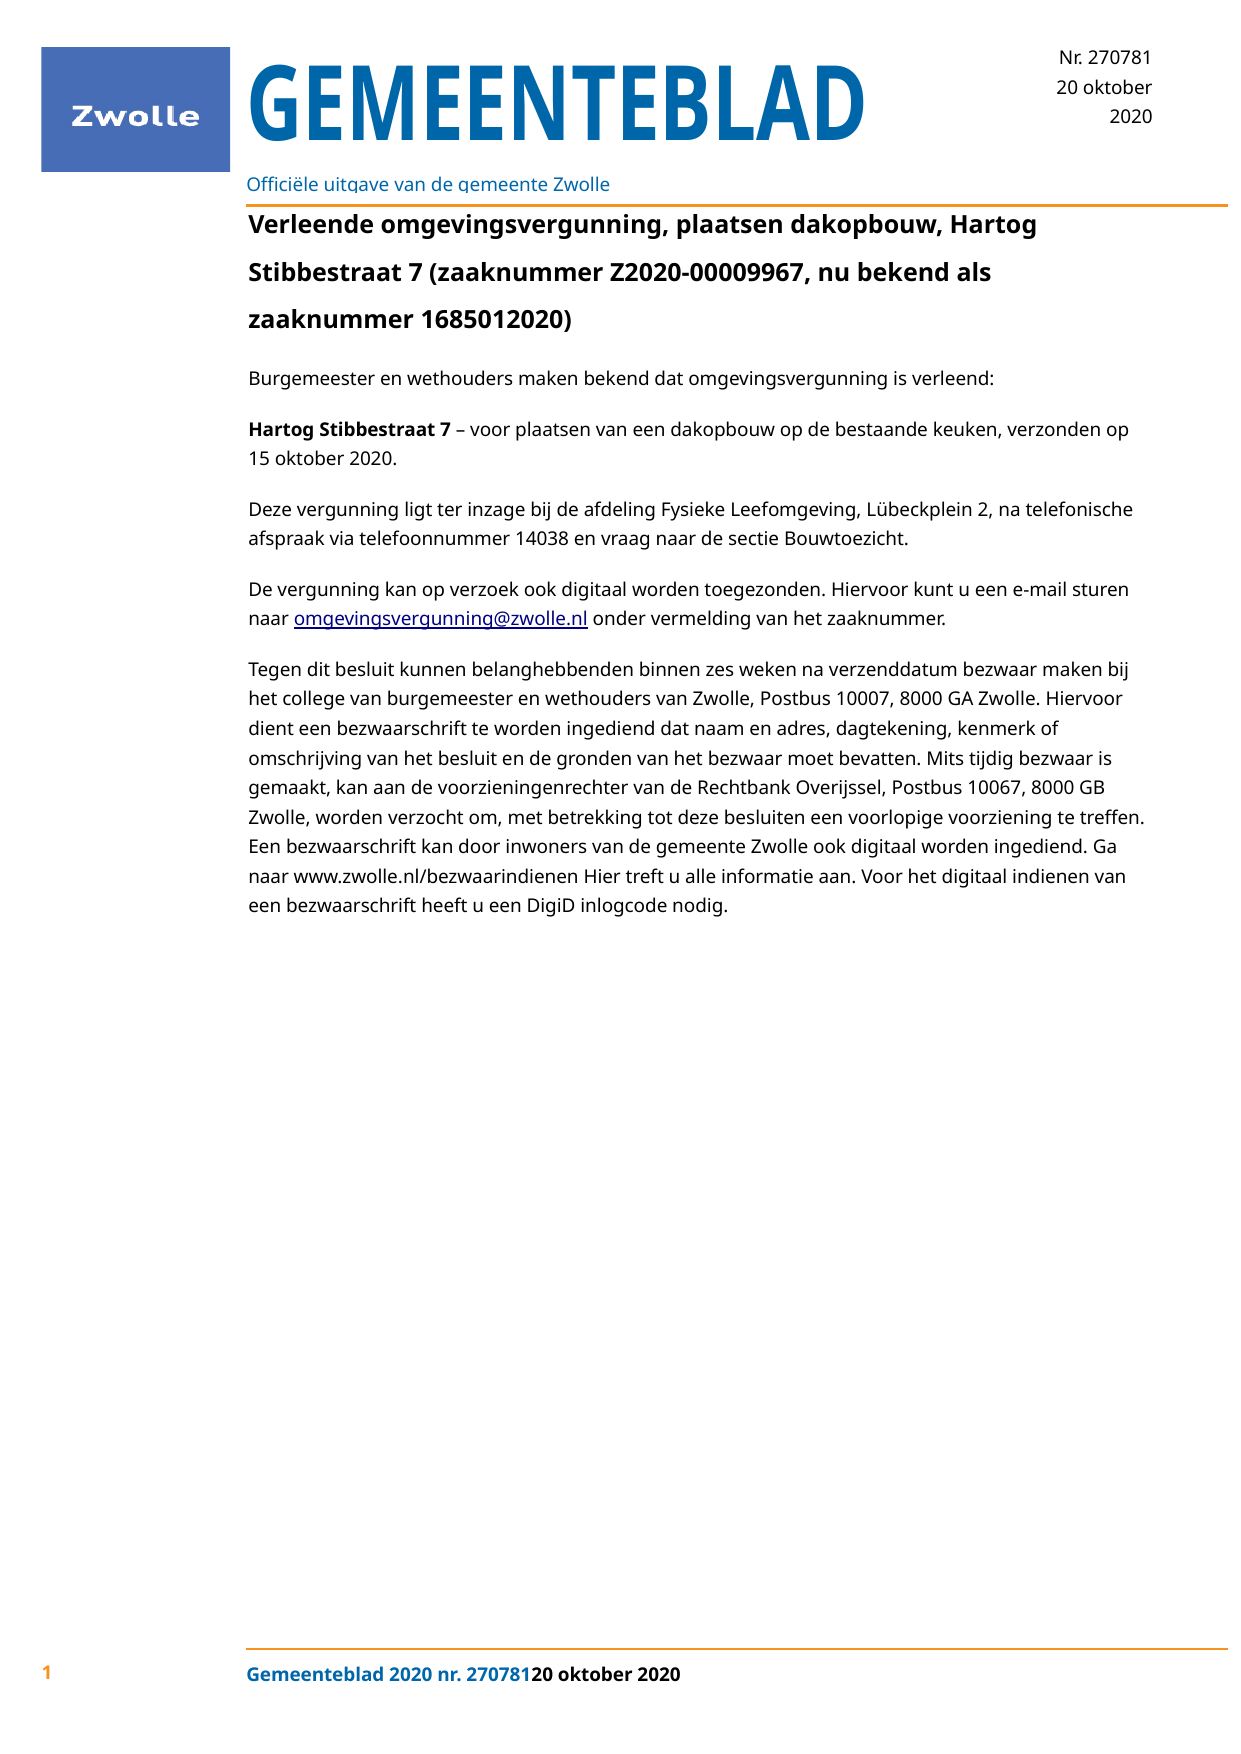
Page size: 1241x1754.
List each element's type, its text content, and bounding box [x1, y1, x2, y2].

text Tegen dit besluit kunnen belanghebbenden binnen zes weken na verzenddatum bezwaar maken bij het college van burgemeester en wethouders van Zwolle, Postbus 10007, 8000 GA Zwolle. Hiervoor dient een bezwaarschrift te worden ingediend dat naam en adres, dagtekening, kenmerk of omschrijving van het besluit en de gronden van het bezwaar moet bevatten. Mits tijdig bezwaar is gemaakt, kan aan de voorzieningenrechter van de Rechtbank Overijssel, Postbus 10067, 8000 GB Zwolle, worden verzocht om, met betrekking tot deze besluiten een voorlopige voorziening te treffen. Een bezwaarschrift kan door inwoners van de gemeente Zwolle ook digitaal worden ingediend. Ga naar www.zwolle.nl/bezwaarindienen Hier treft u alle informatie aan. Voor het digitaal indienen van een bezwaarschrift heeft u een DigiD inlogcode nodig. [248, 656, 1152, 918]
picture [41, 47, 231, 172]
text Hartog Stibbestraat 7 – voor plaatsen van een dakopbouw op de bestaande keuken, verzonden op 15 oktober 2020. [248, 416, 1152, 471]
text Deze vergunning ligt ter inzage bij de afdeling Fysieke Leefomgeving, Lübeckplein 2, na telefonische afspraak via telefoonnummer 14038 en vraag naar de sectie Bouwtoezicht. [248, 496, 1152, 551]
text Burgemeester en wethouders maken bekend dat omgevingsvergunning is verleend: [248, 366, 1152, 391]
text Verleende omgevingsvergunning, plaatsen dakopbouw, Hartog Stibbestraat 7 (zaaknummer Z2020-00009967, nu bekend als zaaknummer 1685012020) [248, 207, 1152, 336]
text De vergunning kan op verzoek ook digitaal worden toegezonden. Hiervoor kunt u een e-mail sturen naar omgevingsvergunning@zwolle.nl onder vermelding van het zaaknummer. [248, 576, 1152, 631]
